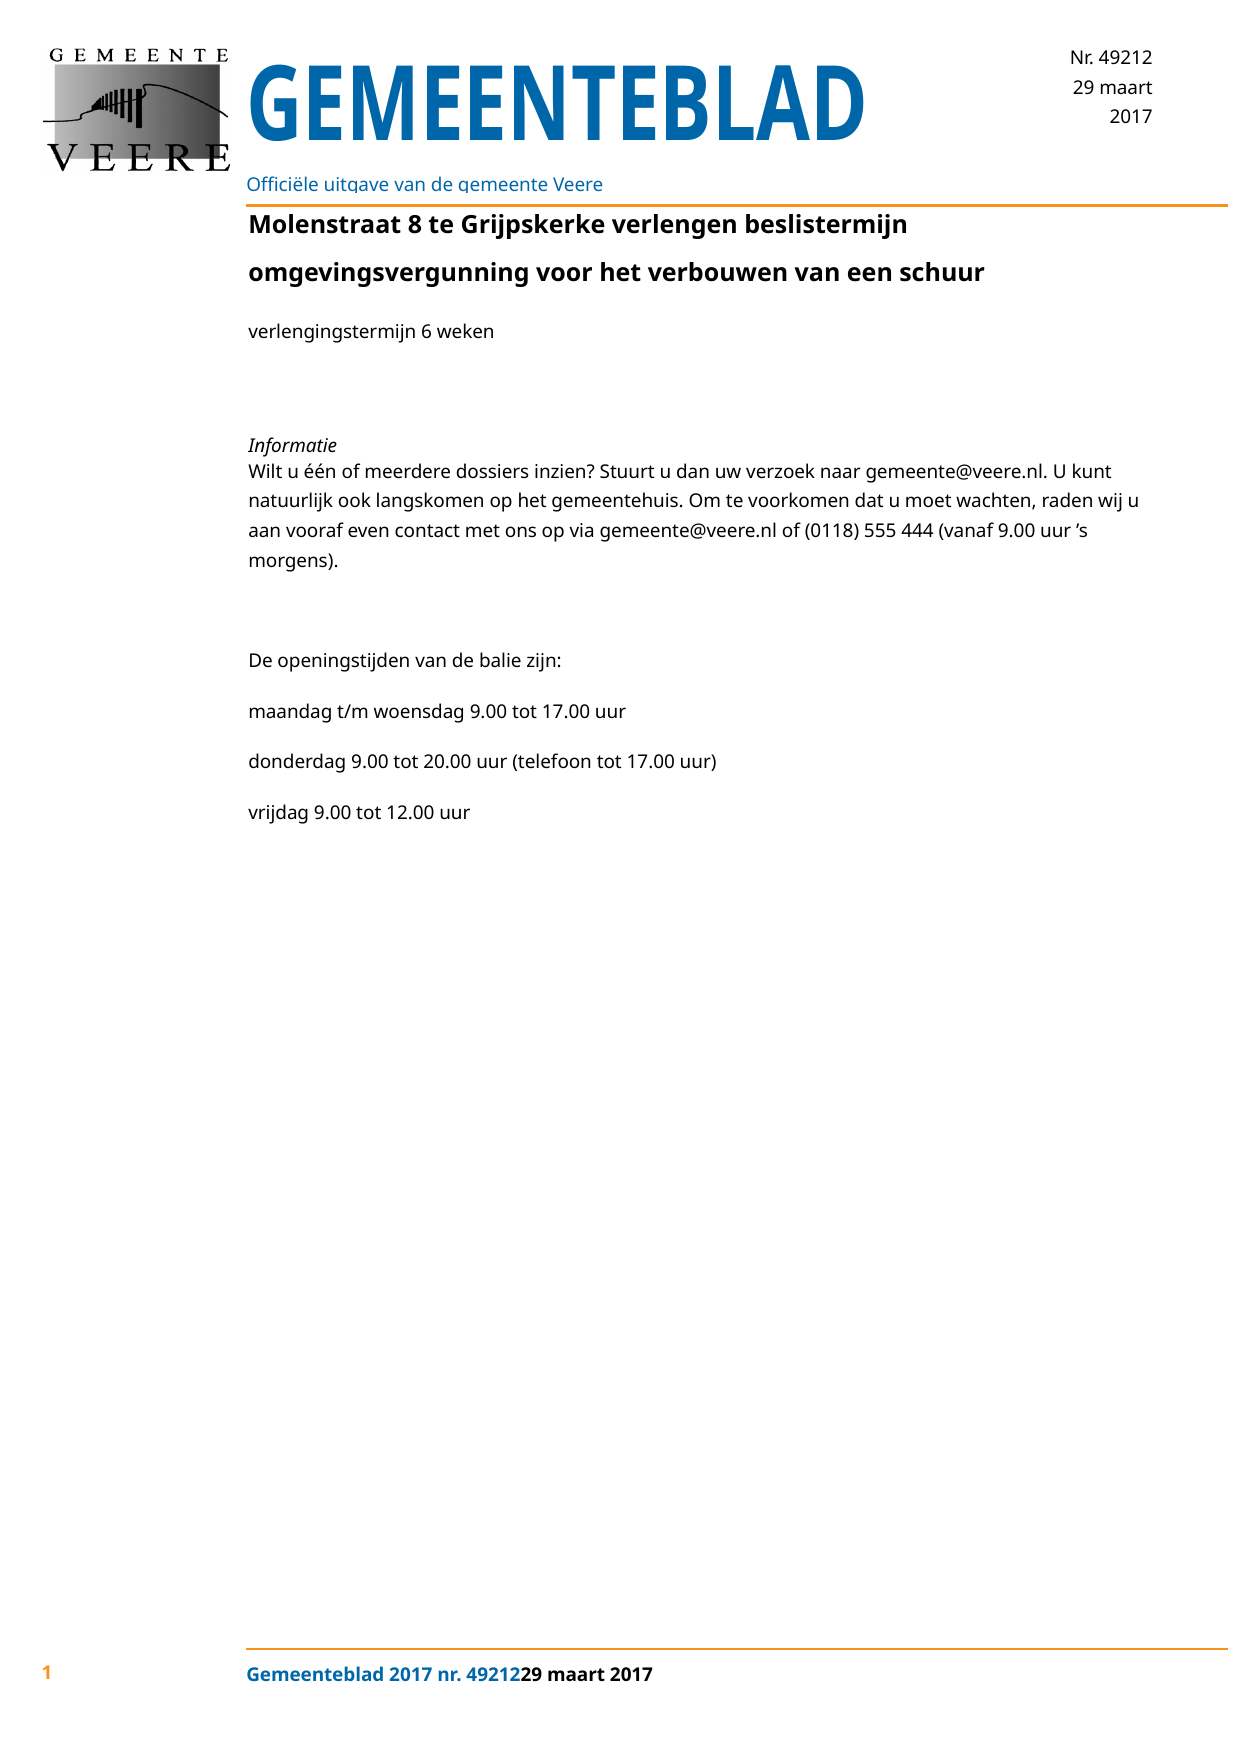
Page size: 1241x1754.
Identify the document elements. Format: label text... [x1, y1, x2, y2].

text vrijdag 9.00 tot 12.00 uur [248, 799, 1152, 824]
text De openingstijden van de balie zijn: [248, 648, 1152, 673]
text Informatie [248, 432, 1152, 458]
text Molenstraat 8 te Grijpskerke verlengen beslistermijn omgevingsvergunning voor het verbouwen van een schuur [248, 207, 1152, 288]
text verlengingstermijn 6 weken [248, 318, 1152, 344]
text maandag t/m woensdag 9.00 tot 17.00 uur [248, 698, 1152, 724]
picture [41, 47, 231, 172]
text Wilt u één of meerdere dossiers inzien? Stuurt u dan uw verzoek naar gemeente@veere.nl. U kunt natuurlijk ook langskomen op het gemeentehuis. Om te voorkomen dat u moet wachten, raden wij u aan vooraf even contact met ons op via gemeente@veere.nl of (0118) 555 444 (vanaf 9.00 uur ’s morgens). [248, 458, 1152, 572]
text donderdag 9.00 tot 20.00 uur (telefoon tot 17.00 uur) [248, 748, 1152, 774]
